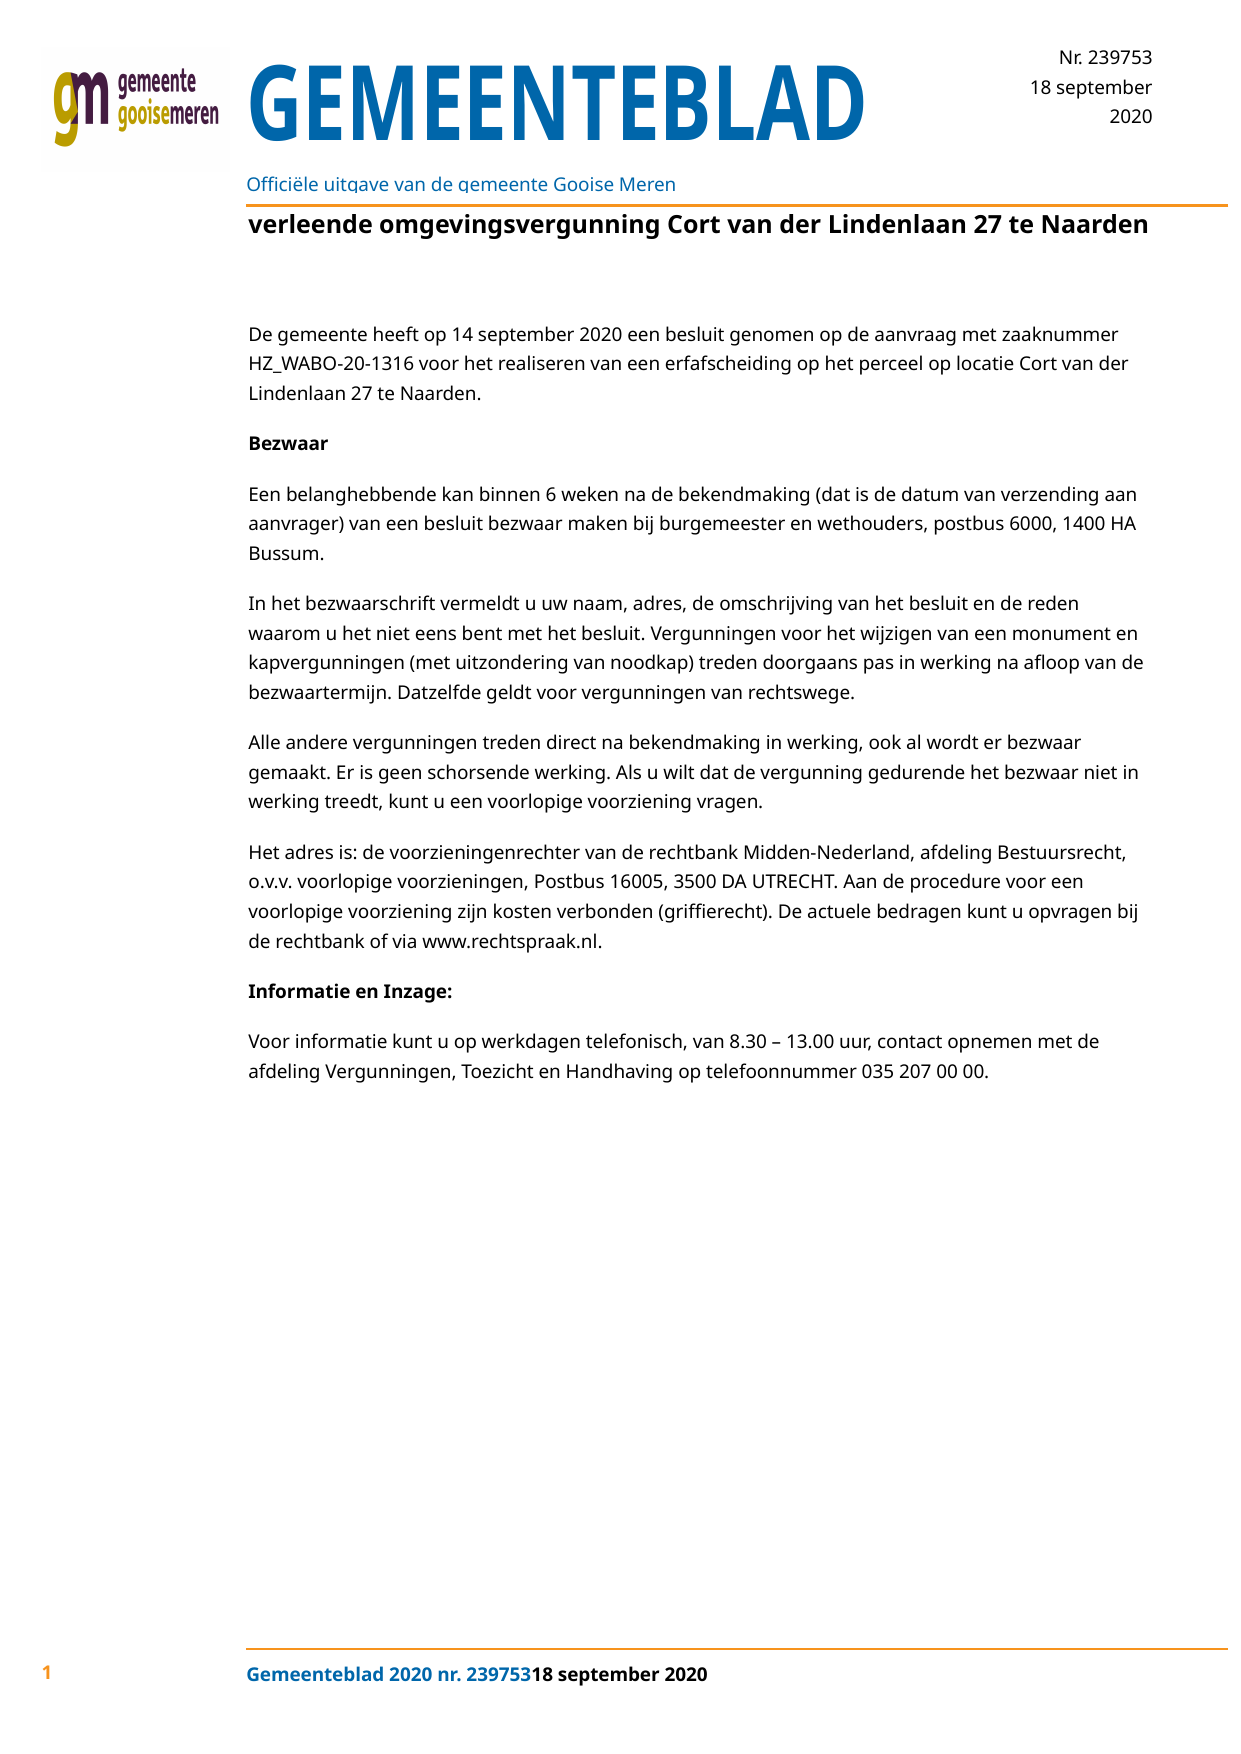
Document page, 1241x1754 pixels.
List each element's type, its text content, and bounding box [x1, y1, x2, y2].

text Bezwaar [248, 430, 1152, 456]
text Een belanghebbende kan binnen 6 weken na de bekendmaking (dat is de datum van verzending aan aanvrager) van een besluit bezwaar maken bij burgemeester en wethouders, postbus 6000, 1400 HA Bussum. [248, 481, 1152, 566]
text In het bezwaarschrift vermeldt u uw naam, adres, de omschrijving van het besluit en de reden waarom u het niet eens bent met het besluit. Vergunningen voor het wijzigen van een monument en kapvergunningen (met uitzondering van noodkap) treden doorgaans pas in werking na afloop van de bezwaartermijn. Datzelfde geldt voor vergunningen van rechtswege. [248, 590, 1152, 705]
text verleende omgevingsvergunning Cort van der Lindenlaan 27 te Naarden [248, 207, 1152, 241]
text Informatie en Inzage: [248, 978, 1152, 1004]
text Voor informatie kunt u op werkdagen telefonisch, van 8.30 – 13.00 uur, contact opnemen met de afdeling Vergunningen, Toezicht en Handhaving op telefoonnummer 035 207 00 00. [248, 1029, 1152, 1084]
picture [41, 47, 231, 172]
text Het adres is: de voorzieningenrechter van de rechtbank Midden-Nederland, afdeling Bestuursrecht, o.v.v. voorlopige voorzieningen, Postbus 16005, 3500 DA UTRECHT. Aan de procedure voor een voorlopige voorziening zijn kosten verbonden (griffierecht). De actuele bedragen kunt u opvragen bij de rechtbank of via www.rechtspraak.nl. [248, 839, 1152, 953]
text De gemeente heeft op 14 september 2020 een besluit genomen op de aanvraag met zaaknummer HZ_WABO-20-1316 voor het realiseren van een erfafscheiding op het perceel op locatie Cort van der Lindenlaan 27 te Naarden. [248, 321, 1152, 406]
text Alle andere vergunningen treden direct na bekendmaking in werking, ook al wordt er bezwaar gemaakt. Er is geen schorsende werking. Als u wilt dat de vergunning gedurende het bezwaar niet in werking treedt, kunt u een voorlopige voorziening vragen. [248, 729, 1152, 814]
